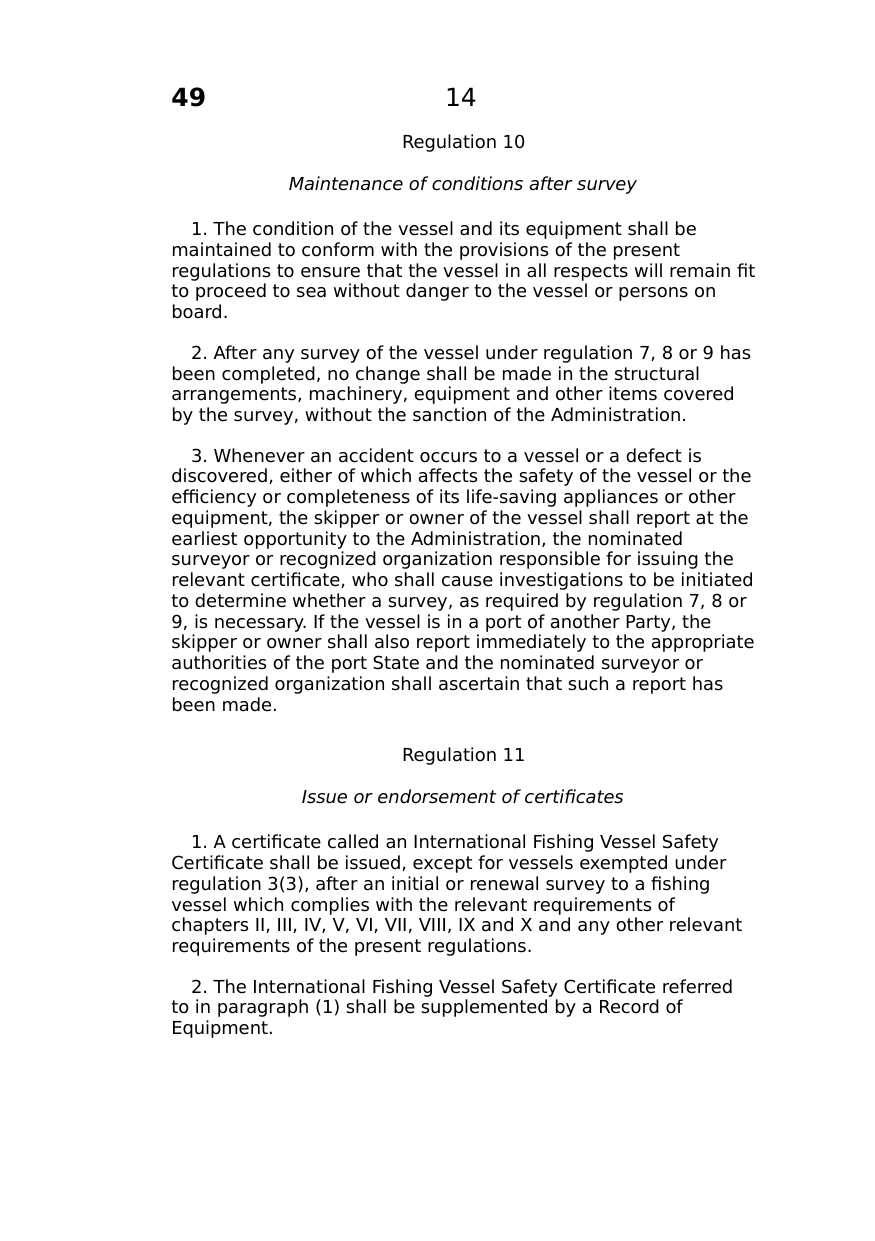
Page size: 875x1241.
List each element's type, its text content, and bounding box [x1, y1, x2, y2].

text 1. The condition of the vessel and its equipment shall be maintained to conform with the provisions of the present regulations to ensure that the vessel in all respects will remain fit to proceed to sea without danger to the vessel or persons on board. [171, 219, 756, 323]
subtitle Regulation 11 Issue or endorsement of certificates [171, 745, 756, 807]
text 1. A certificate called an International Fishing Vessel Safety Certificate shall be issued, except for vessels exempted under regulation 3(3), after an initial or renewal survey to a fishing vessel which complies with the relevant requirements of chapters II, III, IV, V, VI, VII, VIII, IX and X and any other relevant requirements of the present regulations. [171, 832, 756, 957]
text 2. The International Fishing Vessel Safety Certificate referred to in paragraph (1) shall be supplemented by a Record of Equipment. [171, 977, 756, 1039]
text 3. Whenever an accident occurs to a vessel or a defect is discovered, either of which affects the safety of the vessel or the efficiency or completeness of its life-saving appliances or other equipment, the skipper or owner of the vessel shall report at the earliest opportunity to the Administration, the nominated surveyor or recognized organization responsible for issuing the relevant certificate, who shall cause investigations to be initiated to determine whether a survey, as required by regulation 7, 8 or 9, is necessary. If the vessel is in a port of another Party, the skipper or owner shall also report immediately to the appropriate authorities of the port State and the nominated surveyor or recognized organization shall ascertain that such a report has been made. [171, 446, 756, 715]
text 2. After any survey of the vessel under regulation 7, 8 or 9 has been completed, no change shall be made in the structural arrangements, machinery, equipment and other items covered by the survey, without the sanction of the Administration. [171, 343, 756, 426]
subtitle Regulation 10 Maintenance of conditions after survey [171, 132, 756, 194]
